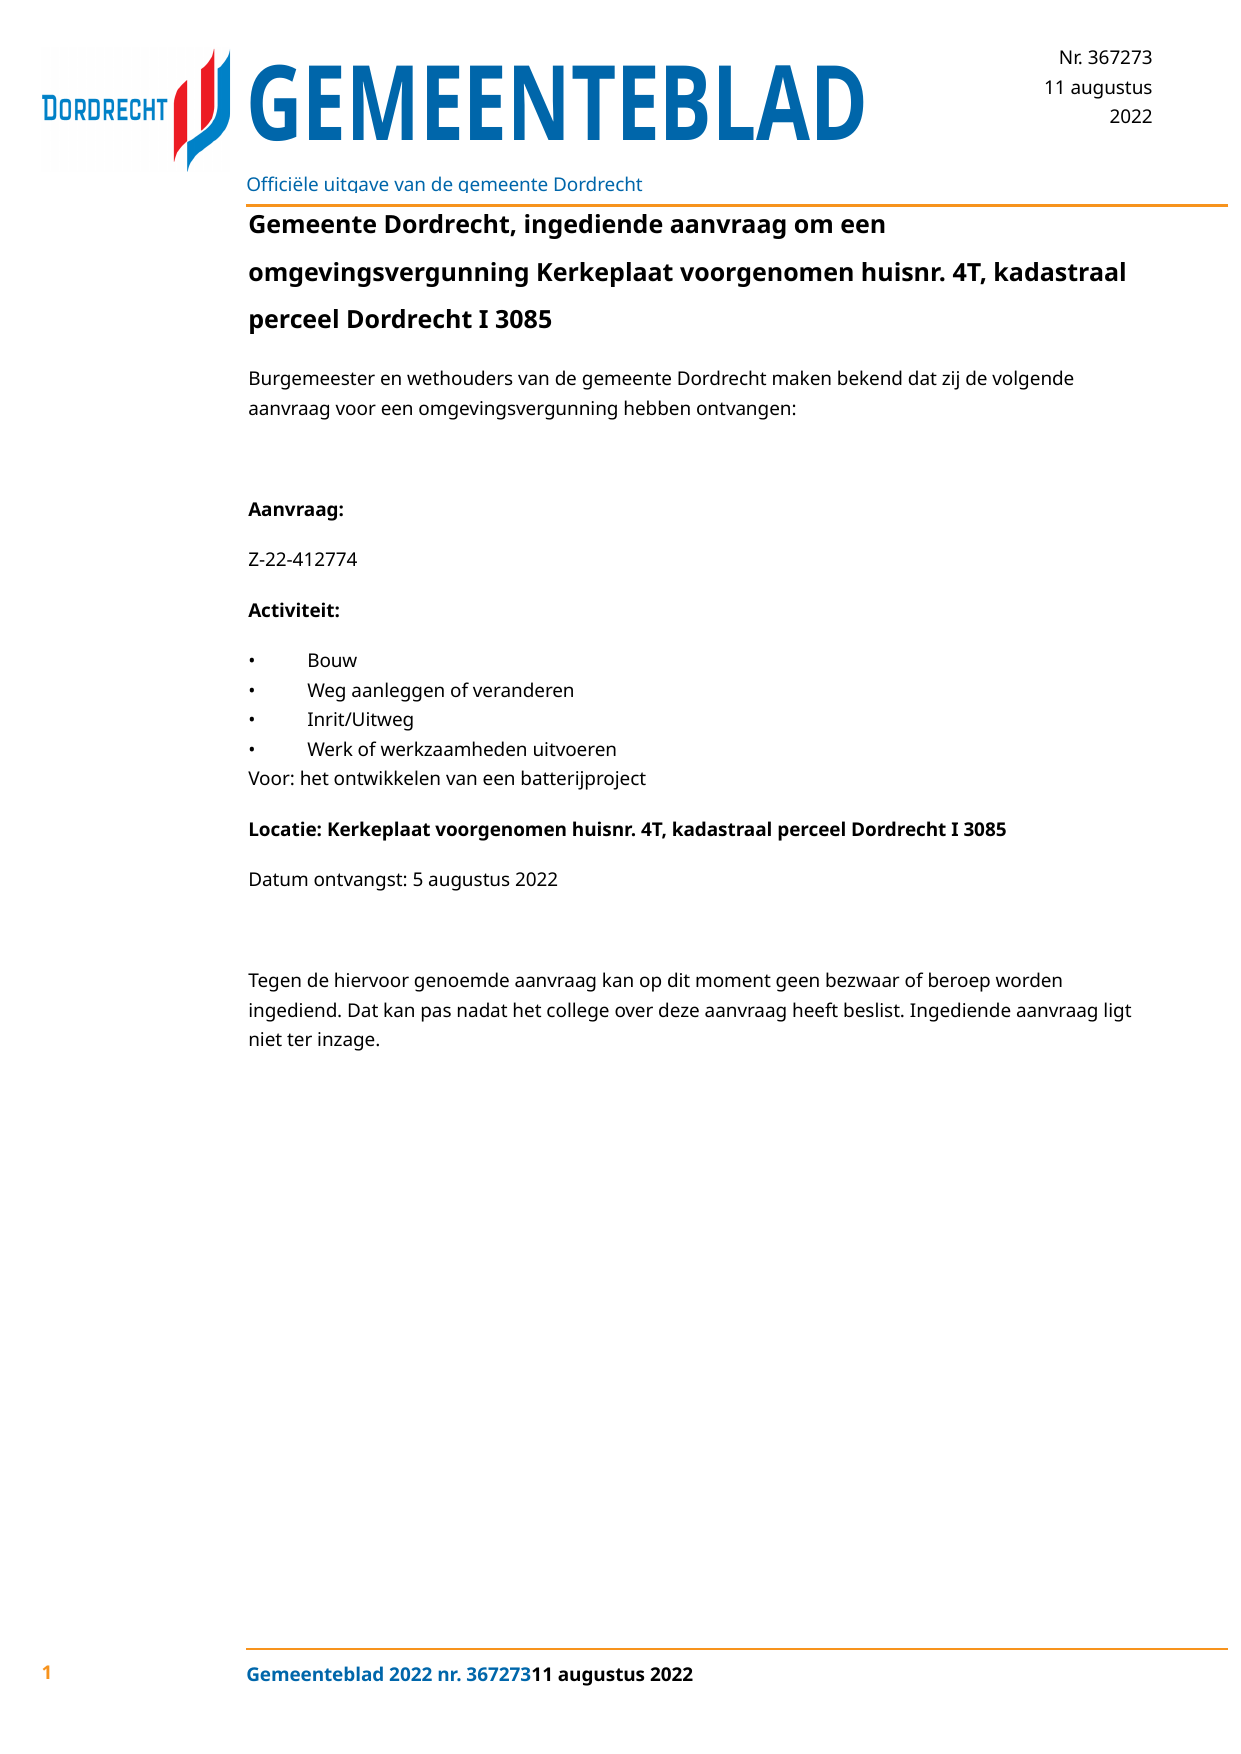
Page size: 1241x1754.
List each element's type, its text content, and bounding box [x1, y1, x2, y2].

list Bouw [248, 647, 1152, 673]
text Locatie: Kerkeplaat voorgenomen huisnr. 4T, kadastraal perceel Dordrecht I 3085 [248, 816, 1152, 842]
list Werk of werkzaamheden uitvoeren [248, 736, 1152, 762]
list Weg aanleggen of veranderen [248, 677, 1152, 702]
text Datum ontvangst: 5 augustus 2022 [248, 866, 1152, 892]
text Burgemeester en wethouders van de gemeente Dordrecht maken bekend dat zij de volgende aanvraag voor een omgevingsvergunning hebben ontvangen: [248, 366, 1152, 421]
text Activiteit: [248, 597, 1152, 622]
text Tegen de hiervoor genoemde aanvraag kan op dit moment geen bezwaar of beroep worden ingediend. Dat kan pas nadat het college over deze aanvraag heeft beslist. Ingediende aanvraag ligt niet ter inzage. [248, 967, 1152, 1052]
list Inrit/Uitweg [248, 706, 1152, 732]
text Z-22-412774 [248, 546, 1152, 572]
text Aanvraag: [248, 496, 1152, 522]
text Voor: het ontwikkelen van een batterijproject [248, 766, 1152, 791]
picture [41, 47, 231, 172]
text Gemeente Dordrecht, ingediende aanvraag om een omgevingsvergunning Kerkeplaat voorgenomen huisnr. 4T, kadastraal perceel Dordrecht I 3085 [248, 207, 1152, 336]
